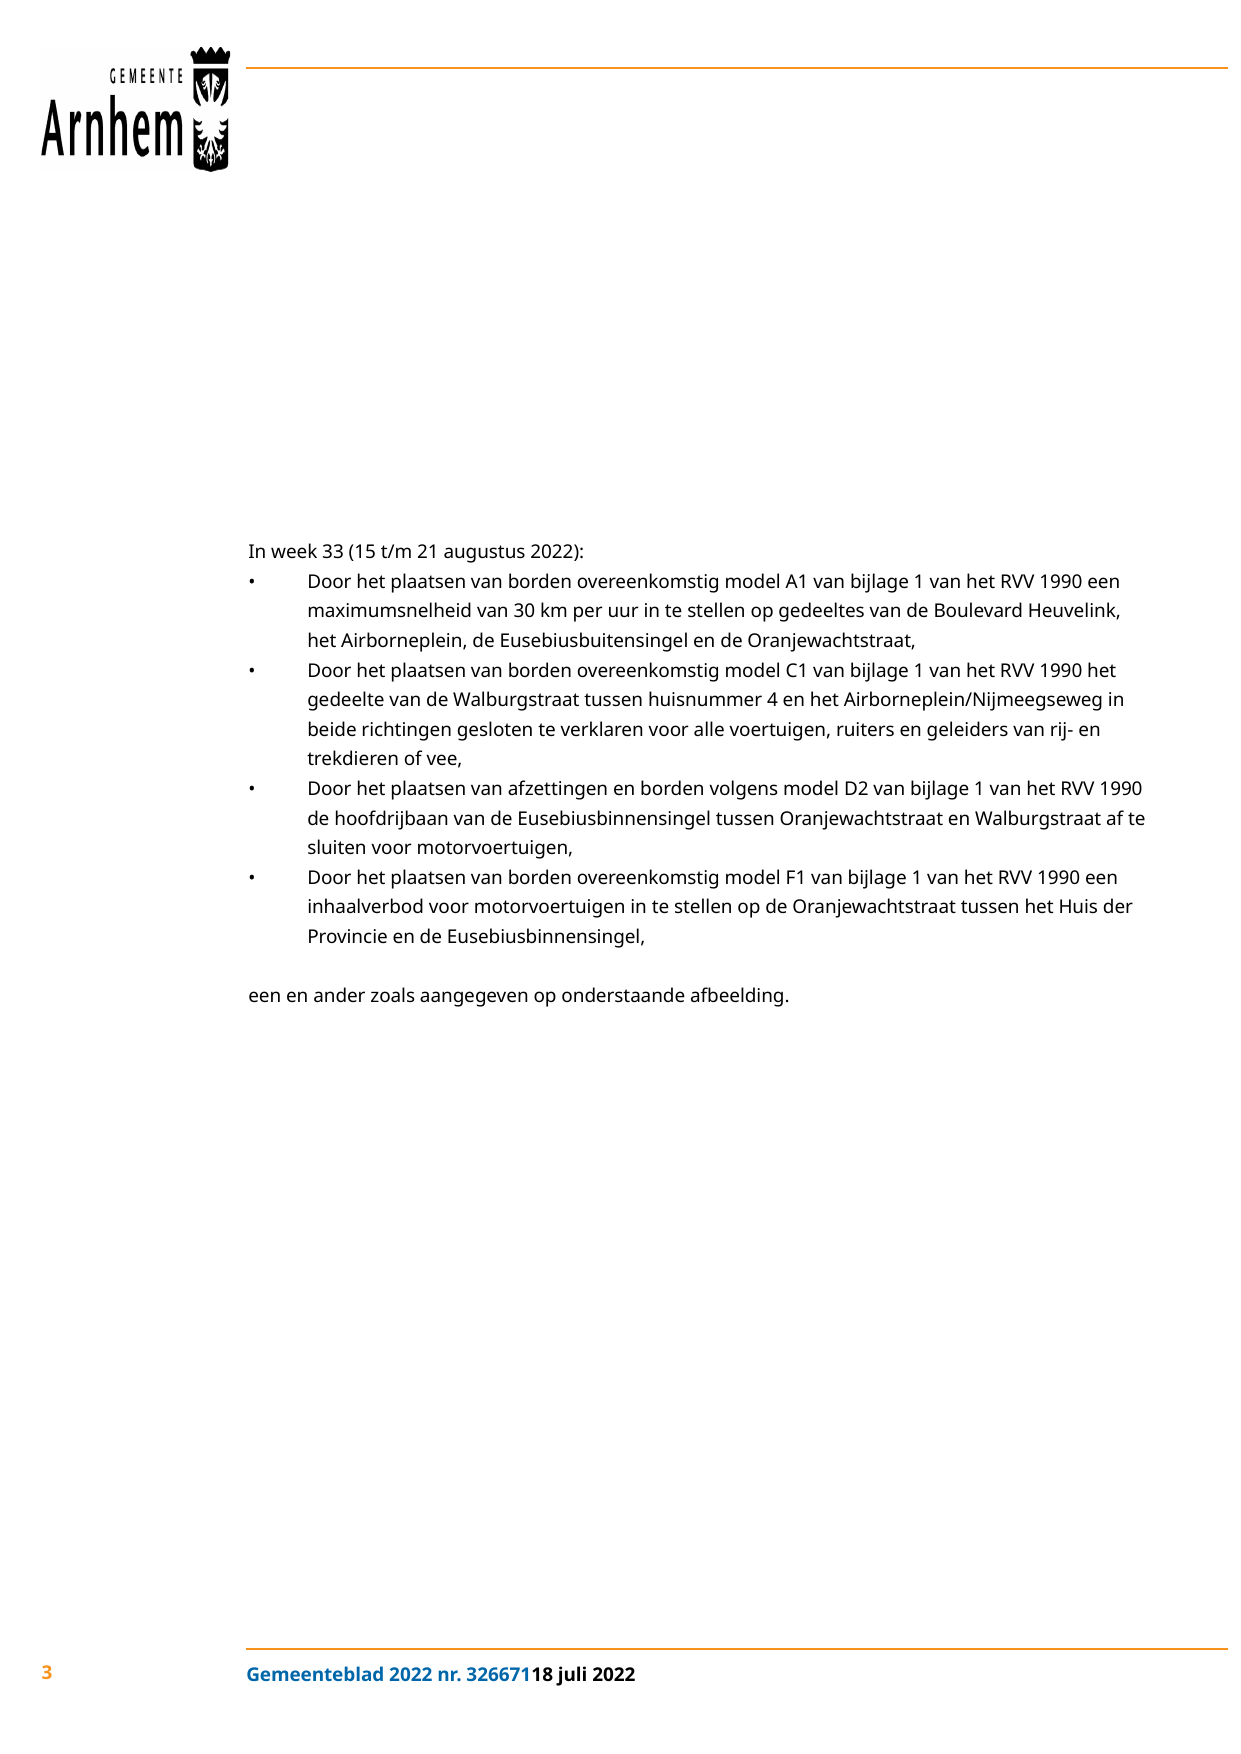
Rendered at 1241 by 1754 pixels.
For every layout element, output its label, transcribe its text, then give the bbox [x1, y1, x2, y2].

list Door het plaatsen van borden overeenkomstig model F1 van bijlage 1 van het RVV 1990 een inhaalverbod voor motorvoertuigen in te stellen op de Oranjewachtstraat tussen het Huis der Provincie en de Eusebiusbinnensingel, [248, 864, 1152, 949]
list Door het plaatsen van borden overeenkomstig model A1 van bijlage 1 van het RVV 1990 een maximumsnelheid van 30 km per uur in te stellen op gedeeltes van de Boulevard Heuvelink, het Airborneplein, de Eusebiusbuitensingel en de Oranjewachtstraat, [248, 568, 1152, 653]
picture [41, 47, 231, 172]
text In week 33 (15 t/m 21 augustus 2022): [248, 538, 1152, 564]
text een en ander zoals aangegeven op onderstaande afbeelding. [248, 982, 1152, 1008]
list Door het plaatsen van borden overeenkomstig model C1 van bijlage 1 van het RVV 1990 het gedeelte van de Walburgstraat tussen huisnummer 4 en het Airborneplein/Nijmeegseweg in beide richtingen gesloten te verklaren voor alle voertuigen, ruiters en geleiders van rij- en trekdieren of vee, [248, 657, 1152, 771]
list Door het plaatsen van afzettingen en borden volgens model D2 van bijlage 1 van het RVV 1990 de hoofdrijbaan van de Eusebiusbinnensingel tussen Oranjewachtstraat en Walburgstraat af te sluiten voor motorvoertuigen, [248, 775, 1152, 860]
